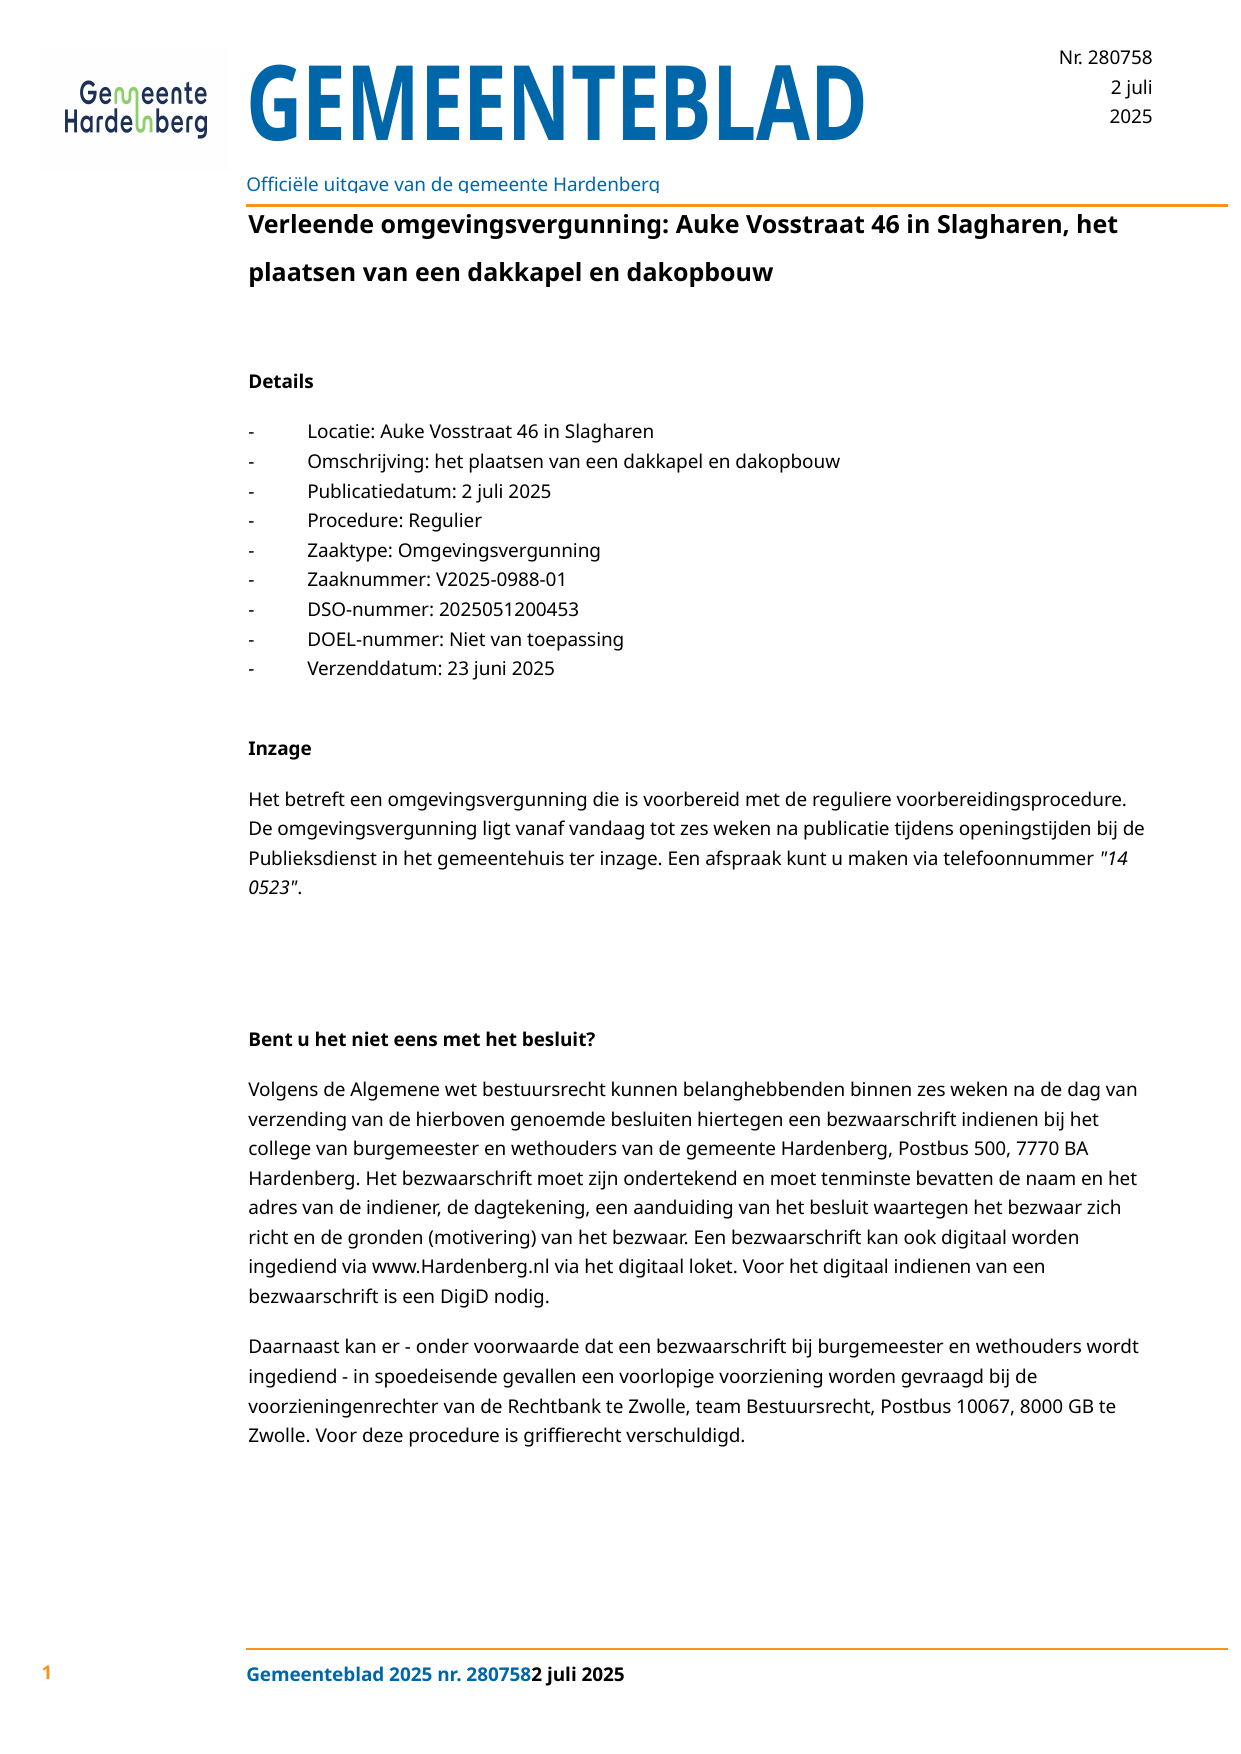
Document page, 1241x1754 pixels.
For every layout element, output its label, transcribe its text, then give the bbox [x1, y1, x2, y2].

text Details [248, 368, 1152, 394]
list Procedure: Regulier [248, 507, 1152, 533]
text Inzage [248, 735, 1152, 761]
text Bent u het niet eens met het besluit? [248, 1026, 1152, 1052]
list Zaaktype: Omgevingsvergunning [248, 537, 1152, 563]
list Verzenddatum: 23 juni 2025 [248, 655, 1152, 681]
text Volgens de Algemene wet bestuursrecht kunnen belanghebbenden binnen zes weken na de dag van verzending van de hierboven genoemde besluiten hiertegen een bezwaarschrift indienen bij het college van burgemeester en wethouders van de gemeente Hardenberg, Postbus 500, 7770 BA Hardenberg. Het bezwaarschrift moet zijn ondertekend en moet tenminste bevatten de naam en het adres van de indiener, de dagtekening, een aanduiding van het besluit waartegen het bezwaar zich richt en de gronden (motivering) van het bezwaar. Een bezwaarschrift kan ook digitaal worden ingediend via www.Hardenberg.nl via het digitaal loket. Voor het digitaal indienen van een bezwaarschrift is een DigiD nodig. [248, 1076, 1152, 1309]
list Zaaknummer: V2025-0988-01 [248, 567, 1152, 592]
text Het betreft een omgevingsvergunning die is voorbereid met de reguliere voorbereidingsprocedure. De omgevingsvergunning ligt vanaf vandaag tot zes weken na publicatie tijdens openingstijden bij de Publieksdienst in het gemeentehuis ter inzage. Een afspraak kunt u maken via telefoonnummer "14 0523". [248, 786, 1152, 900]
list DSO-nummer: 2025051200453 [248, 596, 1152, 622]
text Daarnaast kan er - onder voorwaarde dat een bezwaarschrift bij burgemeester en wethouders wordt ingediend - in spoedeisende gevallen een voorlopige voorziening worden gevraagd bij de voorzieningenrechter van de Rechtbank te Zwolle, team Bestuursrecht, Postbus 10067, 8000 GB te Zwolle. Voor deze procedure is griffierecht verschuldigd. [248, 1334, 1152, 1448]
list Omschrijving: het plaatsen van een dakkapel en dakopbouw [248, 448, 1152, 474]
list Publicatiedatum: 2 juli 2025 [248, 478, 1152, 504]
text Verleende omgevingsvergunning: Auke Vosstraat 46 in Slagharen, het plaatsen van een dakkapel en dakopbouw [248, 207, 1152, 288]
list DOEL-nummer: Niet van toepassing [248, 626, 1152, 652]
list Locatie: Auke Vosstraat 46 in Slagharen [248, 419, 1152, 444]
picture [41, 47, 231, 172]
